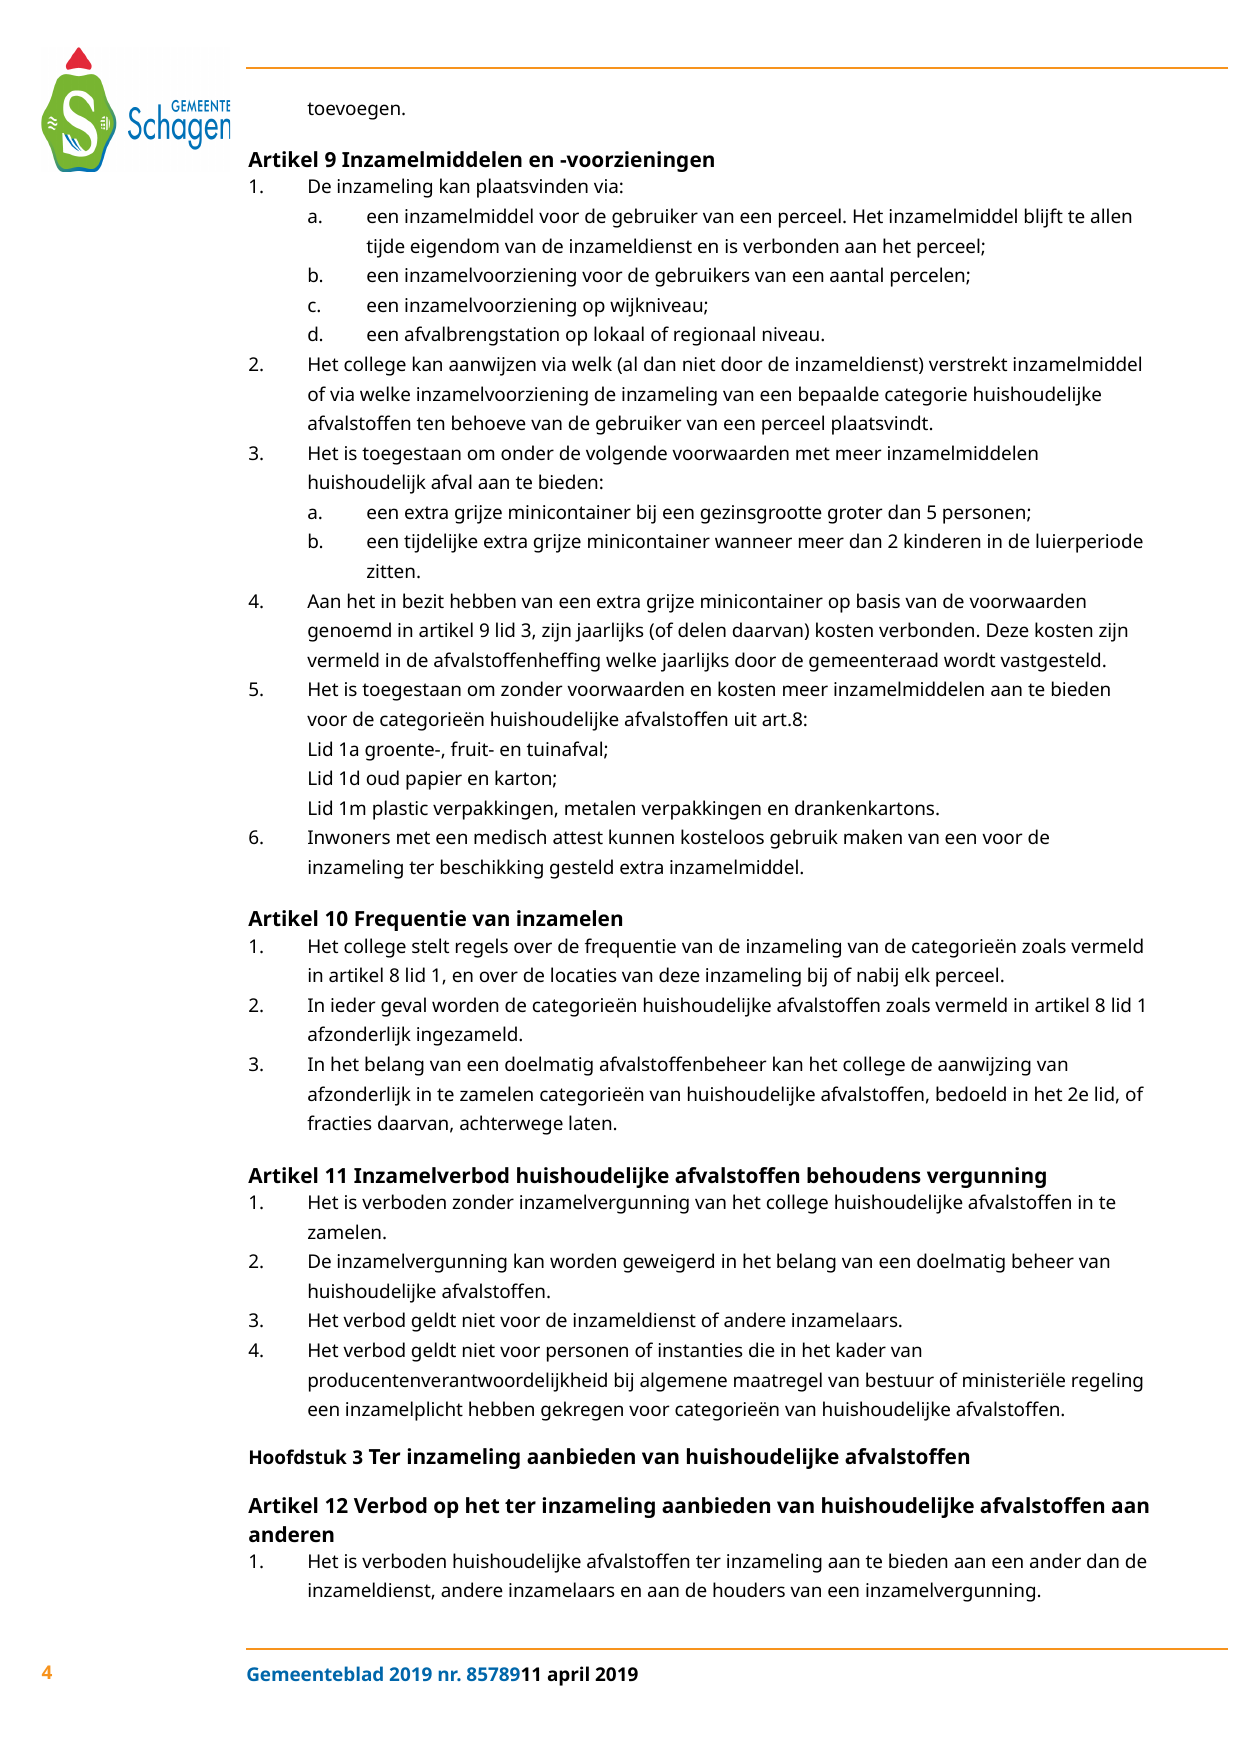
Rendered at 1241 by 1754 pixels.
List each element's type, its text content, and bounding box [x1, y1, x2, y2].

list een afvalbrengstation op lokaal of regionaal niveau. [307, 322, 1152, 347]
text Artikel 9 Inzamelmiddelen en -voorzieningen [248, 145, 1152, 174]
list De inzameling kan plaatsvinden via: [248, 174, 1152, 199]
list In het belang van een doelmatig afvalstoffenbeheer kan het college de aanwijzing van afzonderlijk in te zamelen categorieën van huishoudelijke afvalstoffen, bedoeld in het 2e lid, of fracties daarvan, achterwege laten. [248, 1051, 1152, 1136]
list Het is verboden huishoudelijke afvalstoffen ter inzameling aan te bieden aan een ander dan de inzameldienst, andere inzamelaars en aan de houders van een inzamelvergunning. [248, 1548, 1152, 1603]
list Het is toegestaan om zonder voorwaarden en kosten meer inzamelmiddelen aan te bieden voor de categorieën huishoudelijke afvalstoffen uit art.8: [248, 677, 1152, 732]
list Het verbod geldt niet voor personen of instanties die in het kader van producentenverantwoordelijkheid bij algemene maatregel van bestuur of ministeriële regeling een inzamelplicht hebben gekregen voor categorieën van huishoudelijke afvalstoffen. [248, 1337, 1152, 1422]
text Hoofdstuk 3 Ter inzameling aanbieden van huishoudelijke afvalstoffen [248, 1442, 1152, 1470]
list Het verbod geldt niet voor de inzameldienst of andere inzamelaars. [248, 1308, 1152, 1333]
list een inzamelvoorziening op wijkniveau; [307, 292, 1152, 318]
text Artikel 10 Frequentie van inzamelen [248, 904, 1152, 933]
list Het college stelt regels over de frequentie van de inzameling van de categorieën zoals vermeld in artikel 8 lid 1, en over de locaties van deze inzameling bij of nabij elk perceel. [248, 933, 1152, 988]
picture [41, 47, 231, 172]
list een inzamelmiddel voor de gebruiker van een perceel. Het inzamelmiddel blijft te allen tijde eigendom van de inzameldienst en is verbonden aan het perceel; [307, 203, 1152, 258]
list In ieder geval worden de categorieën huishoudelijke afvalstoffen zoals vermeld in artikel 8 lid 1 afzonderlijk ingezameld. [248, 992, 1152, 1047]
list Lid 1m plastic verpakkingen, metalen verpakkingen en drankenkartons. [248, 795, 1152, 821]
text Artikel 12 Verbod op het ter inzameling aanbieden van huishoudelijke afvalstoffen aan anderen [248, 1491, 1152, 1548]
list toevoegen. [248, 95, 1152, 121]
list Lid 1a groente-, fruit- en tuinafval; [248, 736, 1152, 761]
list Inwoners met een medisch attest kunnen kosteloos gebruik maken van een voor de inzameling ter beschikking gesteld extra inzamelmiddel. [248, 824, 1152, 880]
list een inzamelvoorziening voor de gebruikers van een aantal percelen; [307, 262, 1152, 288]
list een extra grijze minicontainer bij een gezinsgrootte groter dan 5 personen; [307, 499, 1152, 525]
list een tijdelijke extra grijze minicontainer wanneer meer dan 2 kinderen in de luierperiode zitten. [307, 529, 1152, 584]
text Artikel 11 Inzamelverbod huishoudelijke afvalstoffen behoudens vergunning [248, 1161, 1152, 1189]
list Aan het in bezit hebben van een extra grijze minicontainer op basis van de voorwaarden genoemd in artikel 9 lid 3, zijn jaarlijks (of delen daarvan) kosten verbonden. Deze kosten zijn vermeld in de afvalstoffenheffing welke jaarlijks door de gemeenteraad wordt vastgesteld. [248, 588, 1152, 673]
list Lid 1d oud papier en karton; [248, 765, 1152, 791]
list Het is verboden zonder inzamelvergunning van het college huishoudelijke afvalstoffen in te zamelen. [248, 1189, 1152, 1244]
list De inzamelvergunning kan worden geweigerd in het belang van een doelmatig beheer van huishoudelijke afvalstoffen. [248, 1248, 1152, 1304]
list Het is toegestaan om onder de volgende voorwaarden met meer inzamelmiddelen huishoudelijk afval aan te bieden: [248, 440, 1152, 495]
list Het college kan aanwijzen via welk (al dan niet door de inzameldienst) verstrekt inzamelmiddel of via welke inzamelvoorziening de inzameling van een bepaalde categorie huishoudelijke afvalstoffen ten behoeve van de gebruiker van een perceel plaatsvindt. [248, 351, 1152, 436]
